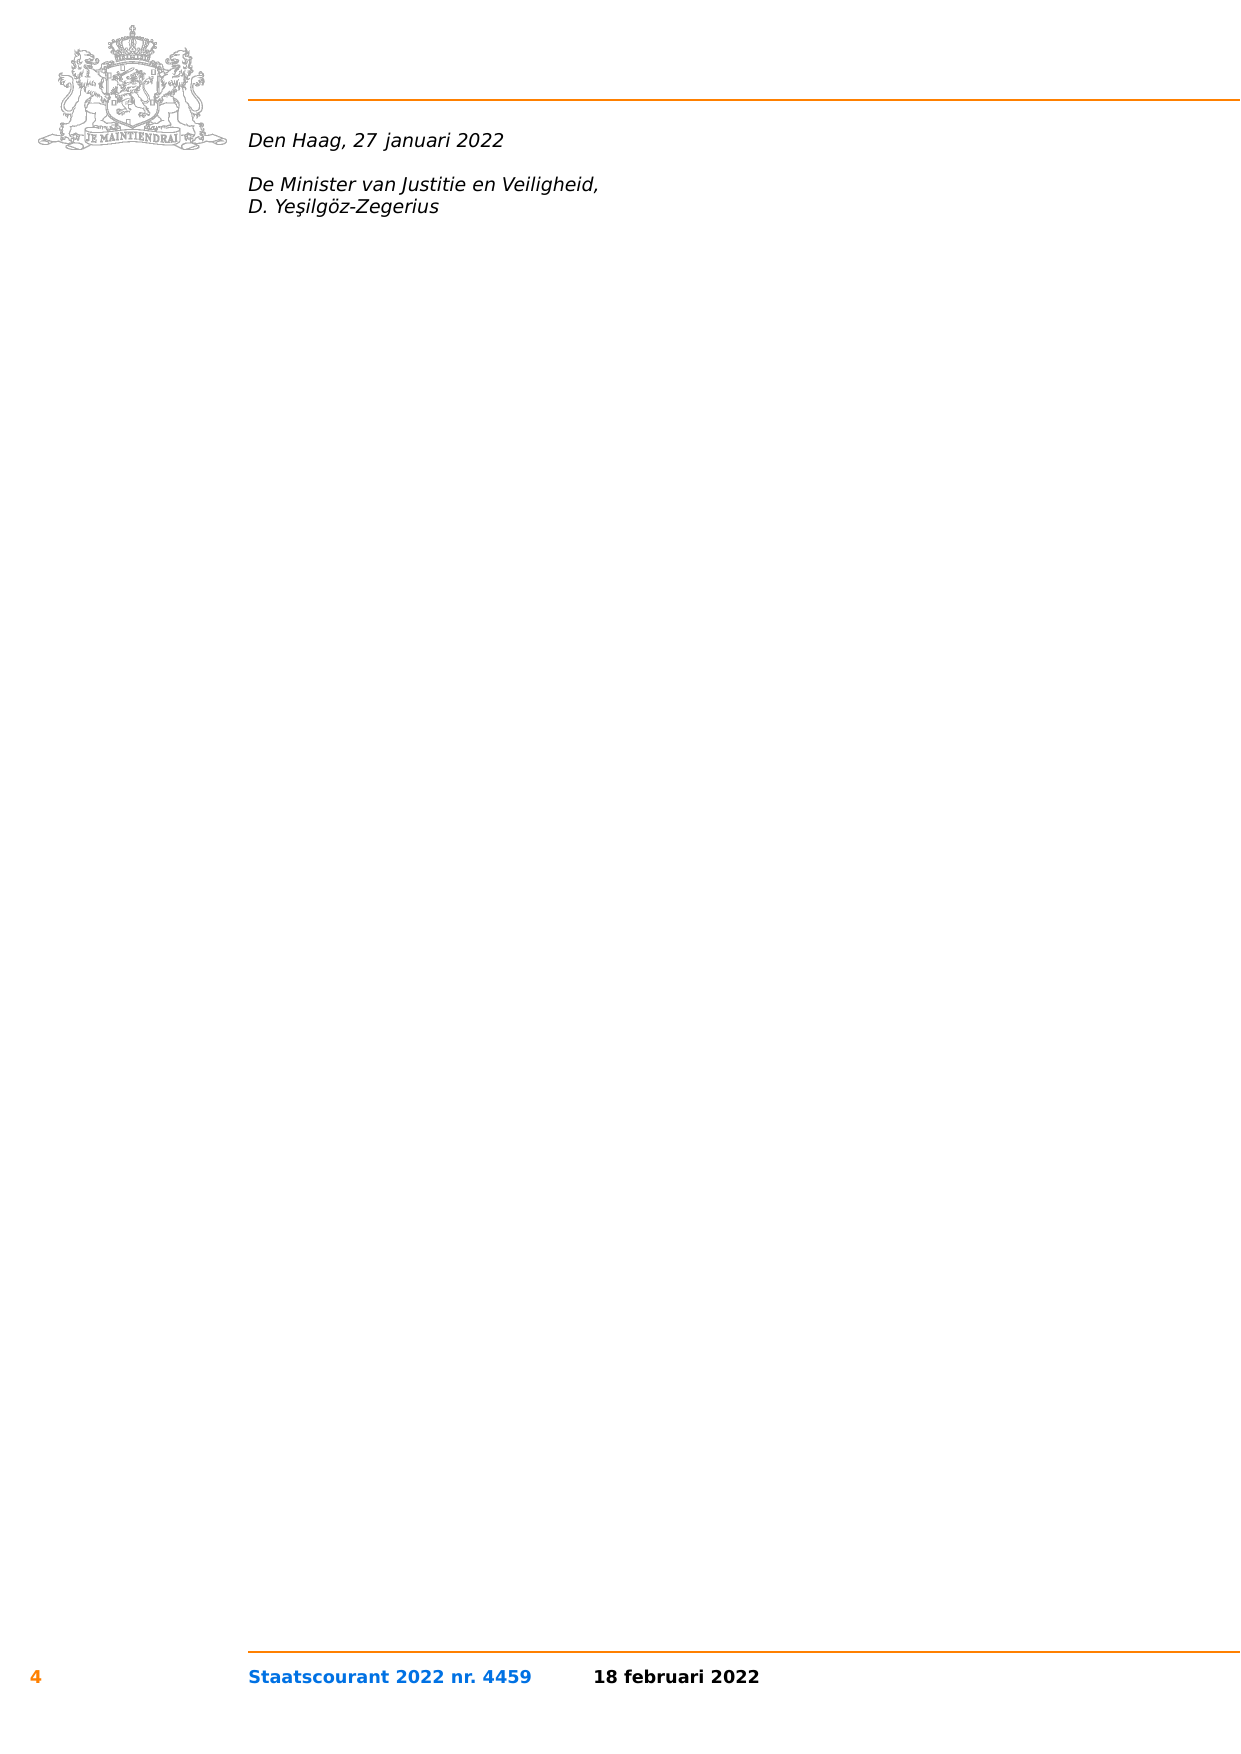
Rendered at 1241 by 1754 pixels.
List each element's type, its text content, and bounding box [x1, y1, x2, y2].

text Den Haag, 27 januari 2022 [248, 130, 1163, 152]
picture [38, 25, 227, 150]
text De Minister van Justitie en Veiligheid, D. Yeşilgöz-Zegerius [248, 174, 1163, 218]
